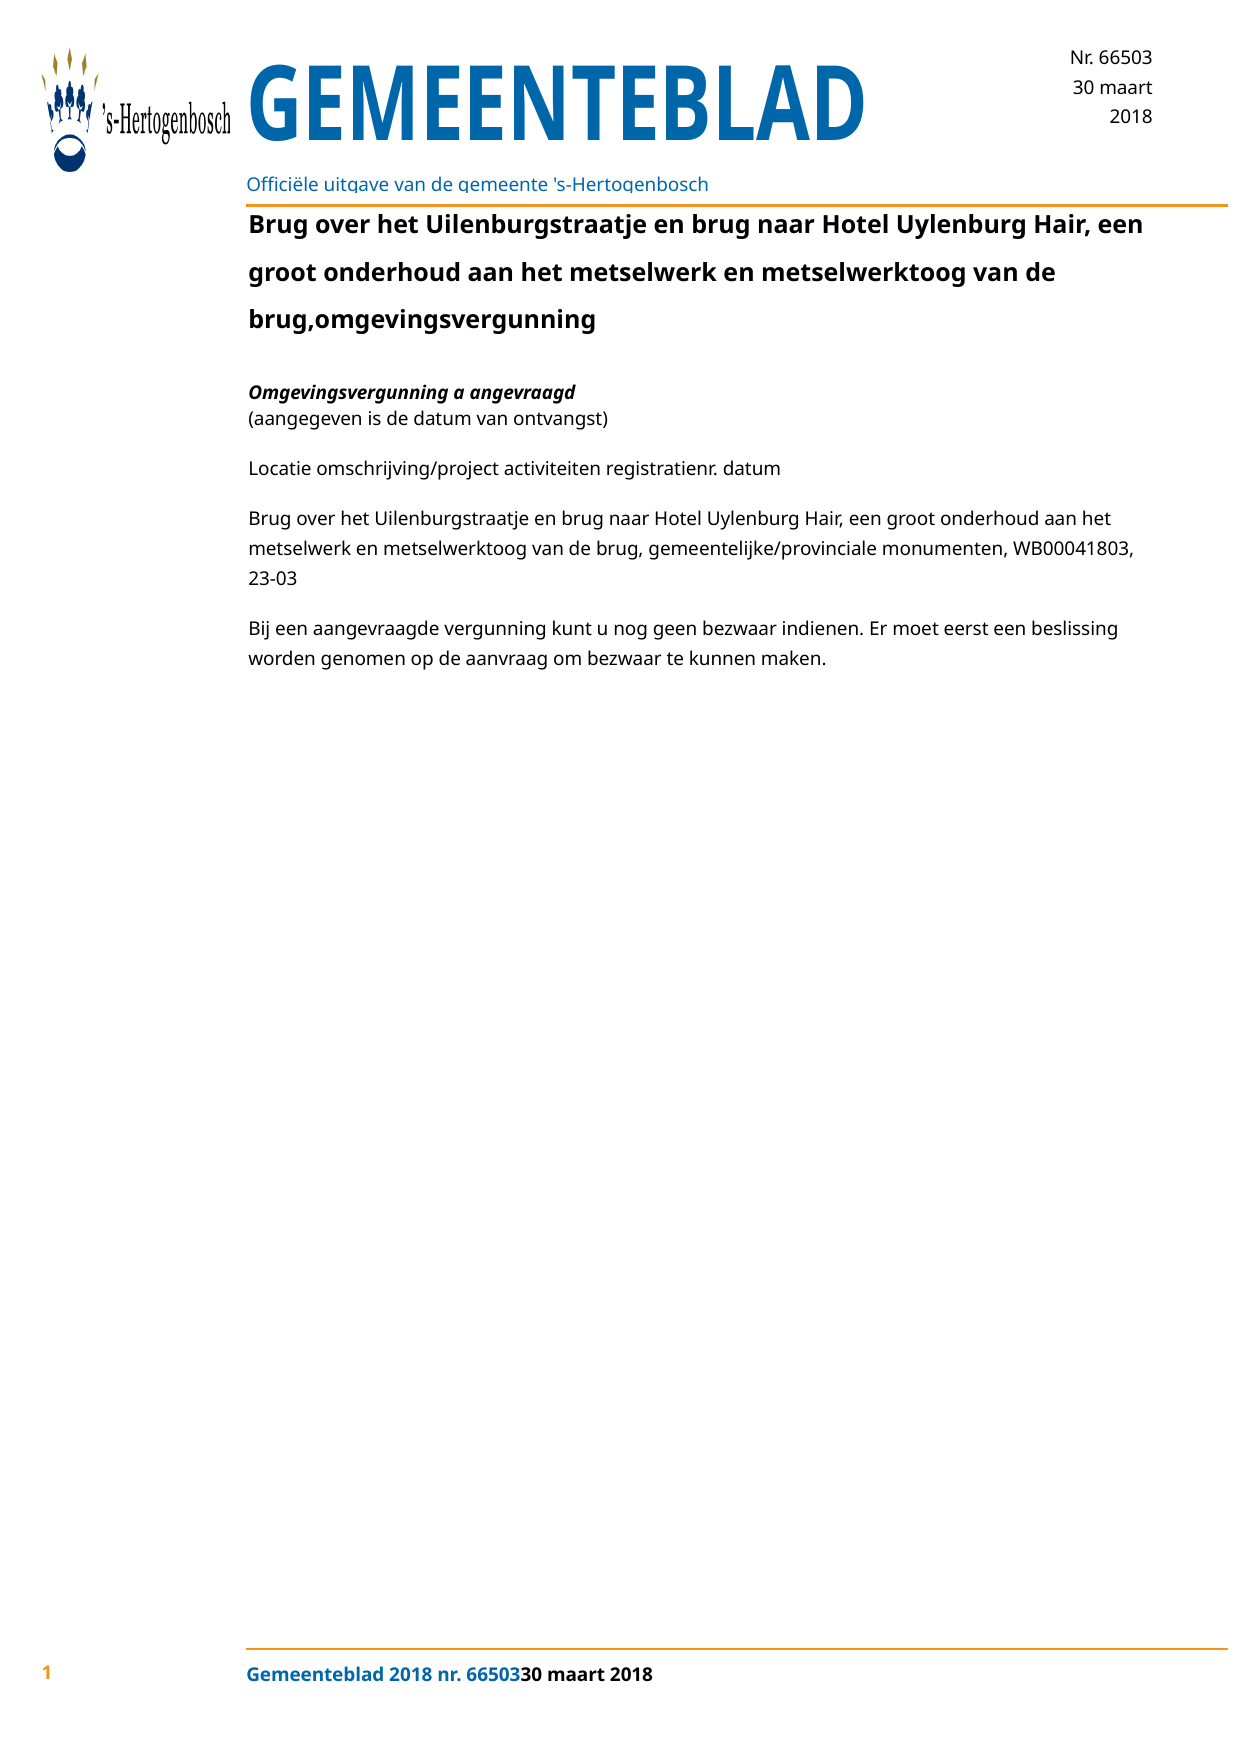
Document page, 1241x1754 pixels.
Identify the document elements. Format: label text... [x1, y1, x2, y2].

text Omgevingsvergunning a angevraagd [248, 379, 1152, 405]
picture [41, 47, 231, 172]
text Brug over het Uilenburgstraatje en brug naar Hotel Uylenburg Hair, een groot onderhoud aan het metselwerk en metselwerktoog van de brug,omgevingsvergunning [248, 207, 1152, 336]
text Locatie omschrijving/project activiteiten registratienr. datum [248, 455, 1152, 481]
text (aangegeven is de datum van ontvangst) [248, 405, 1152, 431]
text Bij een aangevraagde vergunning kunt u nog geen bezwaar indienen. Er moet eerst een beslissing worden genomen op de aanvraag om bezwaar te kunnen maken. [248, 615, 1152, 671]
text Brug over het Uilenburgstraatje en brug naar Hotel Uylenburg Hair, een groot onderhoud aan het metselwerk en metselwerktoog van de brug, gemeentelijke/provinciale monumenten, WB00041803, 23-03 [248, 506, 1152, 591]
